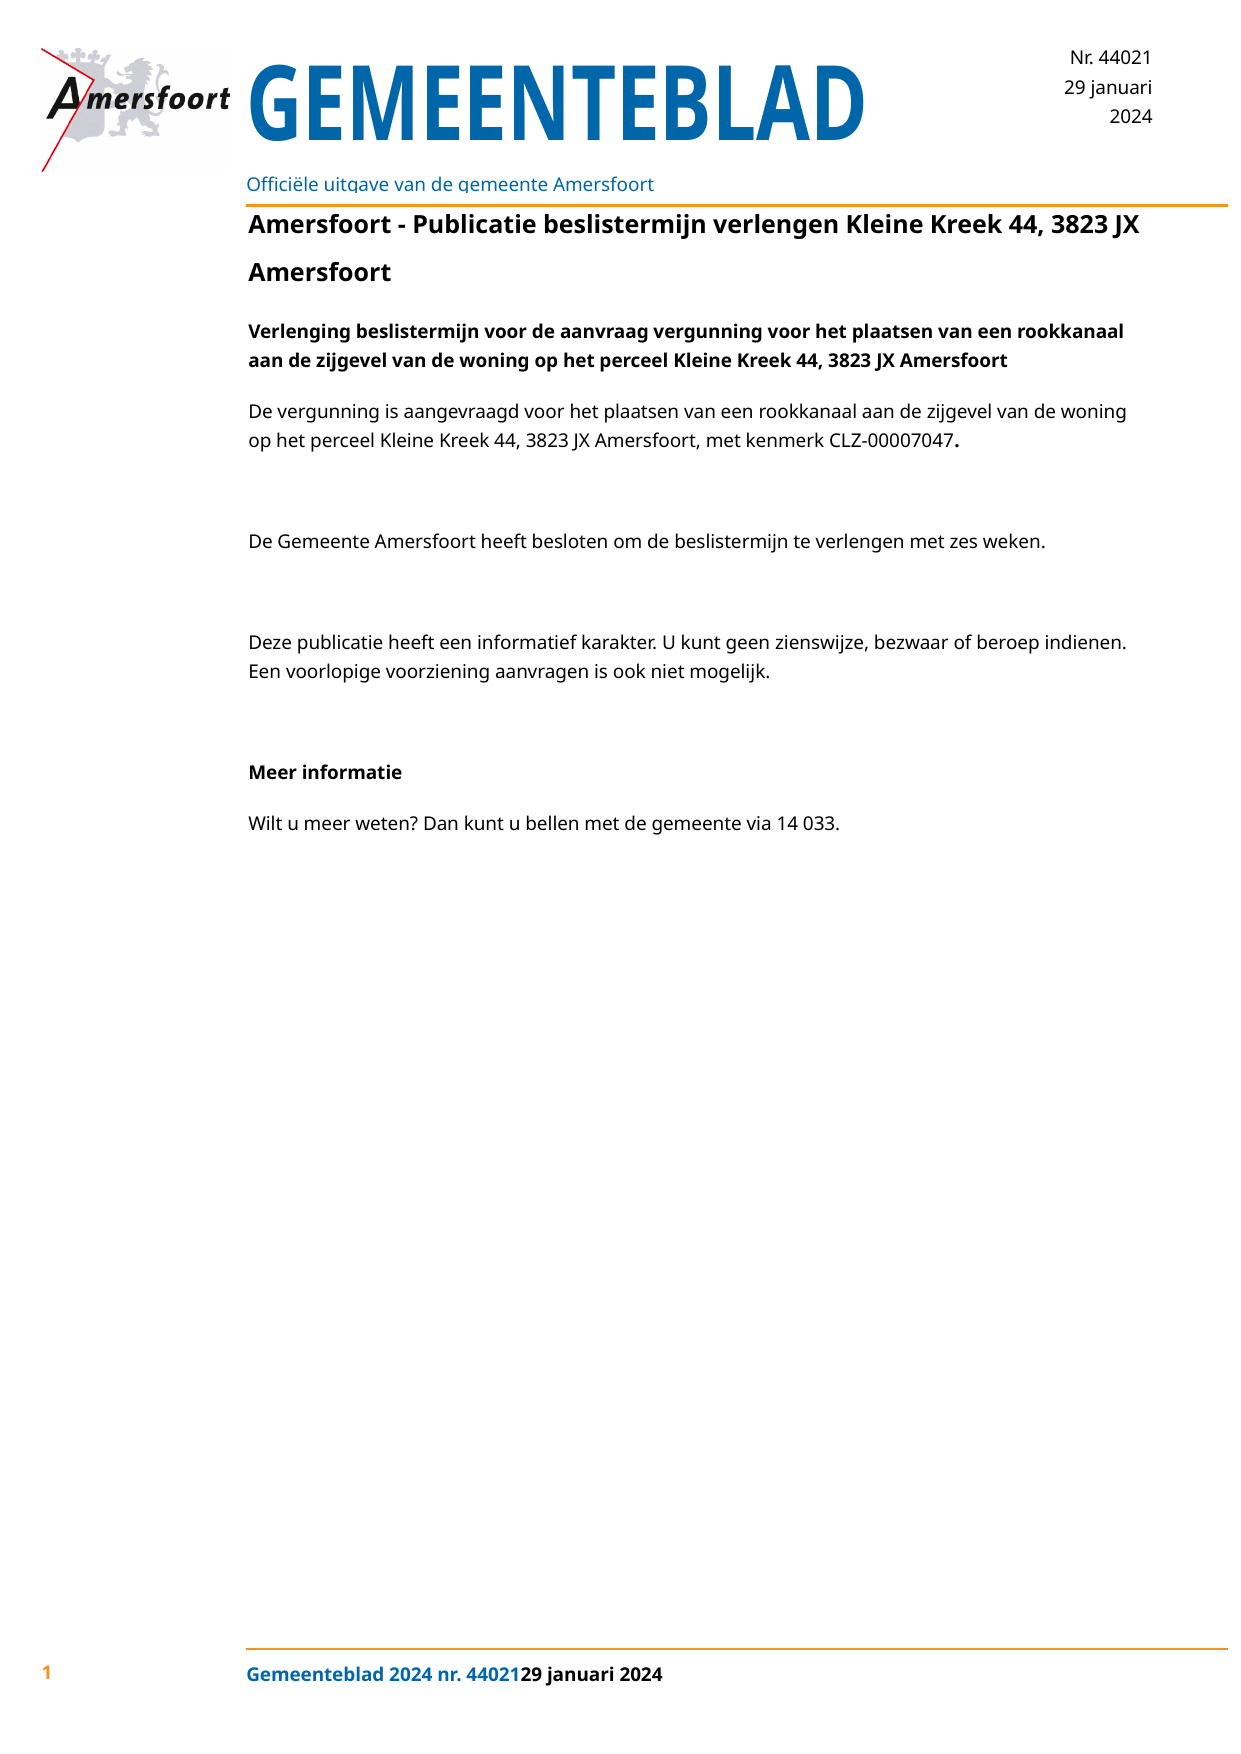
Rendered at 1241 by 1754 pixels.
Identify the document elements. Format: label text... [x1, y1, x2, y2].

text De Gemeente Amersfoort heeft besloten om de beslistermijn te verlengen met zes weken. [248, 528, 1152, 554]
text Amersfoort - Publicatie beslistermijn verlengen Kleine Kreek 44, 3823 JX Amersfoort [248, 207, 1152, 288]
picture [41, 47, 231, 172]
text Verlenging beslistermijn voor de aanvraag vergunning voor het plaatsen van een rookkanaal aan de zijgevel van de woning op het perceel Kleine Kreek 44, 3823 JX Amersfoort [248, 318, 1152, 373]
text De vergunning is aangevraagd voor het plaatsen van een rookkanaal aan de zijgevel van de woning op het perceel Kleine Kreek 44, 3823 JX Amersfoort, met kenmerk CLZ-00007047. [248, 398, 1152, 453]
text Wilt u meer weten? Dan kunt u bellen met de gemeente via 14 033. [248, 810, 1152, 836]
text Meer informatie [248, 759, 1152, 785]
text Deze publicatie heeft een informatief karakter. U kunt geen zienswijze, bezwaar of beroep indienen. Een voorlopige voorziening aanvragen is ook niet mogelijk. [248, 629, 1152, 684]
